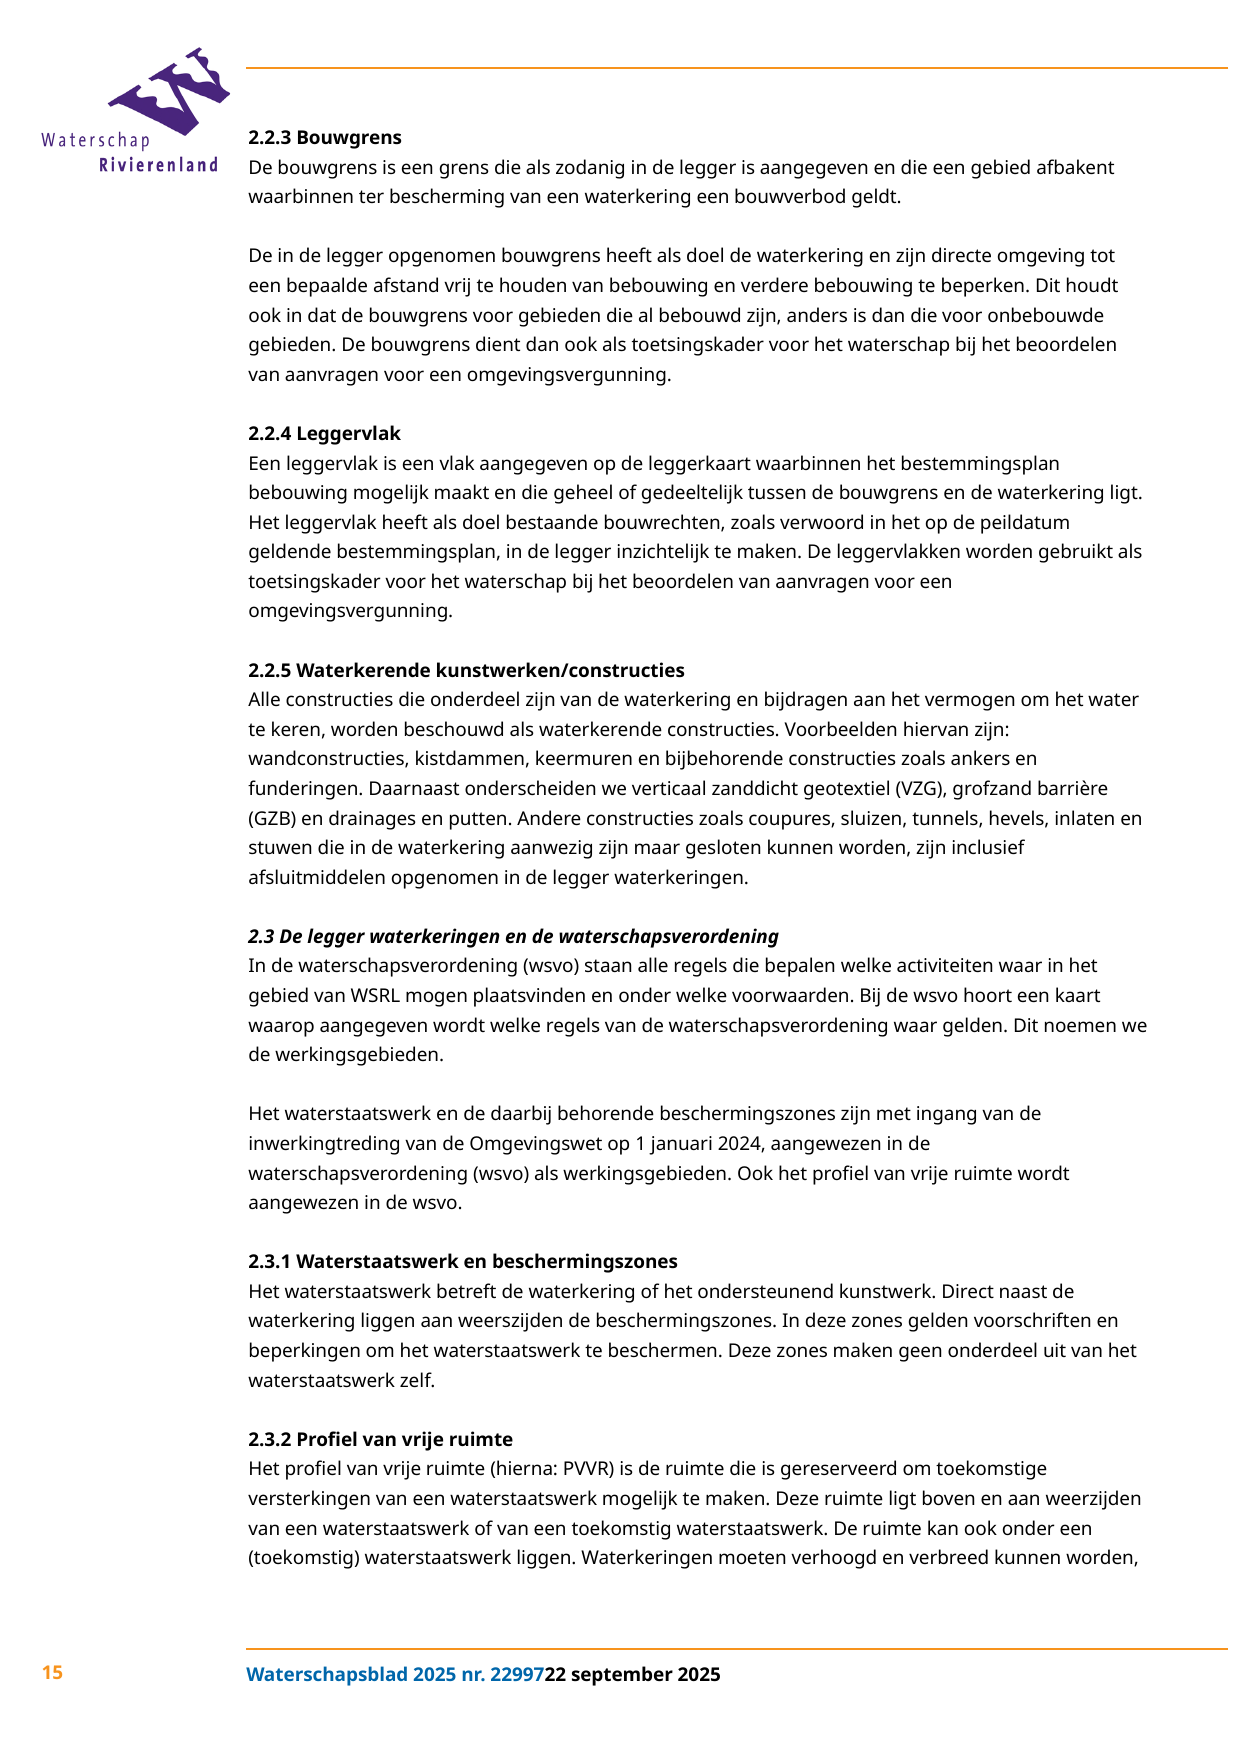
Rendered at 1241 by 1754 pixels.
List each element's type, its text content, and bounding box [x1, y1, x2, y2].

text In de waterschapsverordening (wsvo) staan alle regels die bepalen welke activiteiten waar in het gebied van WSRL mogen plaatsvinden en onder welke voorwaarden. Bij de wsvo hoort een kaart waarop aangegeven wordt welke regels van de waterschapsverordening waar gelden. Dit noemen we de werkingsgebieden. [248, 953, 1152, 1067]
text 2.2.4 Leggervlak [248, 420, 1152, 446]
text Het profiel van vrije ruimte (hierna: PVVR) is de ruimte die is gereserveerd om toekomstige versterkingen van een waterstaatswerk mogelijk te maken. Deze ruimte ligt boven en aan weerzijden van een waterstaatswerk of van een toekomstig waterstaatswerk. De ruimte kan ook onder een (toekomstig) waterstaatswerk liggen. Waterkeringen moeten verhoogd en verbreed kunnen worden, [248, 1456, 1152, 1570]
text Het waterstaatswerk en de daarbij behorende beschermingszones zijn met ingang van de inwerkingtreding van de Omgevingswet op 1 januari 2024, aangewezen in de waterschapsverordening (wsvo) als werkingsgebieden. Ook het profiel van vrije ruimte wordt aangewezen in de wsvo. [248, 1101, 1152, 1215]
picture [41, 47, 231, 172]
text 2.3 De legger waterkeringen en de waterschapsverordening [248, 923, 1152, 949]
text 2.3.2 Profiel van vrije ruimte [248, 1426, 1152, 1452]
text Een leggervlak is een vlak aangegeven op de leggerkaart waarbinnen het bestemmingsplan bebouwing mogelijk maakt en die geheel of gedeeltelijk tussen de bouwgrens en de waterkering ligt. Het leggervlak heeft als doel bestaande bouwrechten, zoals verwoord in het op de peildatum geldende bestemmingsplan, in de legger inzichtelijk te maken. De leggervlakken worden gebruikt als toetsingskader voor het waterschap bij het beoordelen van aanvragen voor een omgevingsvergunning. [248, 450, 1152, 623]
text De in de legger opgenomen bouwgrens heeft als doel de waterkering en zijn directe omgeving tot een bepaalde afstand vrij te houden van bebouwing en verdere bebouwing te beperken. Dit houdt ook in dat de bouwgrens voor gebieden die al bebouwd zijn, anders is dan die voor onbebouwde gebieden. De bouwgrens dient dan ook als toetsingskader voor het waterschap bij het beoordelen van aanvragen voor een omgevingsvergunning. [248, 243, 1152, 387]
text Het waterstaatswerk betreft de waterkering of het ondersteunend kunstwerk. Direct naast de waterkering liggen aan weerszijden de beschermingszones. In deze zones gelden voorschriften en beperkingen om het waterstaatswerk te beschermen. Deze zones maken geen onderdeel uit van het waterstaatswerk zelf. [248, 1278, 1152, 1393]
text 2.2.3 Bouwgrens [248, 124, 1152, 150]
text Alle constructies die onderdeel zijn van de waterkering en bijdragen aan het vermogen om het water te keren, worden beschouwd als waterkerende constructies. Voorbeelden hiervan zijn: wandconstructies, kistdammen, keermuren en bijbehorende constructies zoals ankers en funderingen. Daarnaast onderscheiden we verticaal zanddicht geotextiel (VZG), grofzand barrière (GZB) en drainages en putten. Andere constructies zoals coupures, sluizen, tunnels, hevels, inlaten en stuwen die in de waterkering aanwezig zijn maar gesloten kunnen worden, zijn inclusief afsluitmiddelen opgenomen in de legger waterkeringen. [248, 686, 1152, 890]
text 2.2.5 Waterkerende kunstwerken/constructies [248, 657, 1152, 683]
text De bouwgrens is een grens die als zodanig in de legger is aangegeven en die een gebied afbakent waarbinnen ter bescherming van een waterkering een bouwverbod geldt. [248, 154, 1152, 209]
text 2.3.1 Waterstaatswerk en beschermingszones [248, 1248, 1152, 1274]
